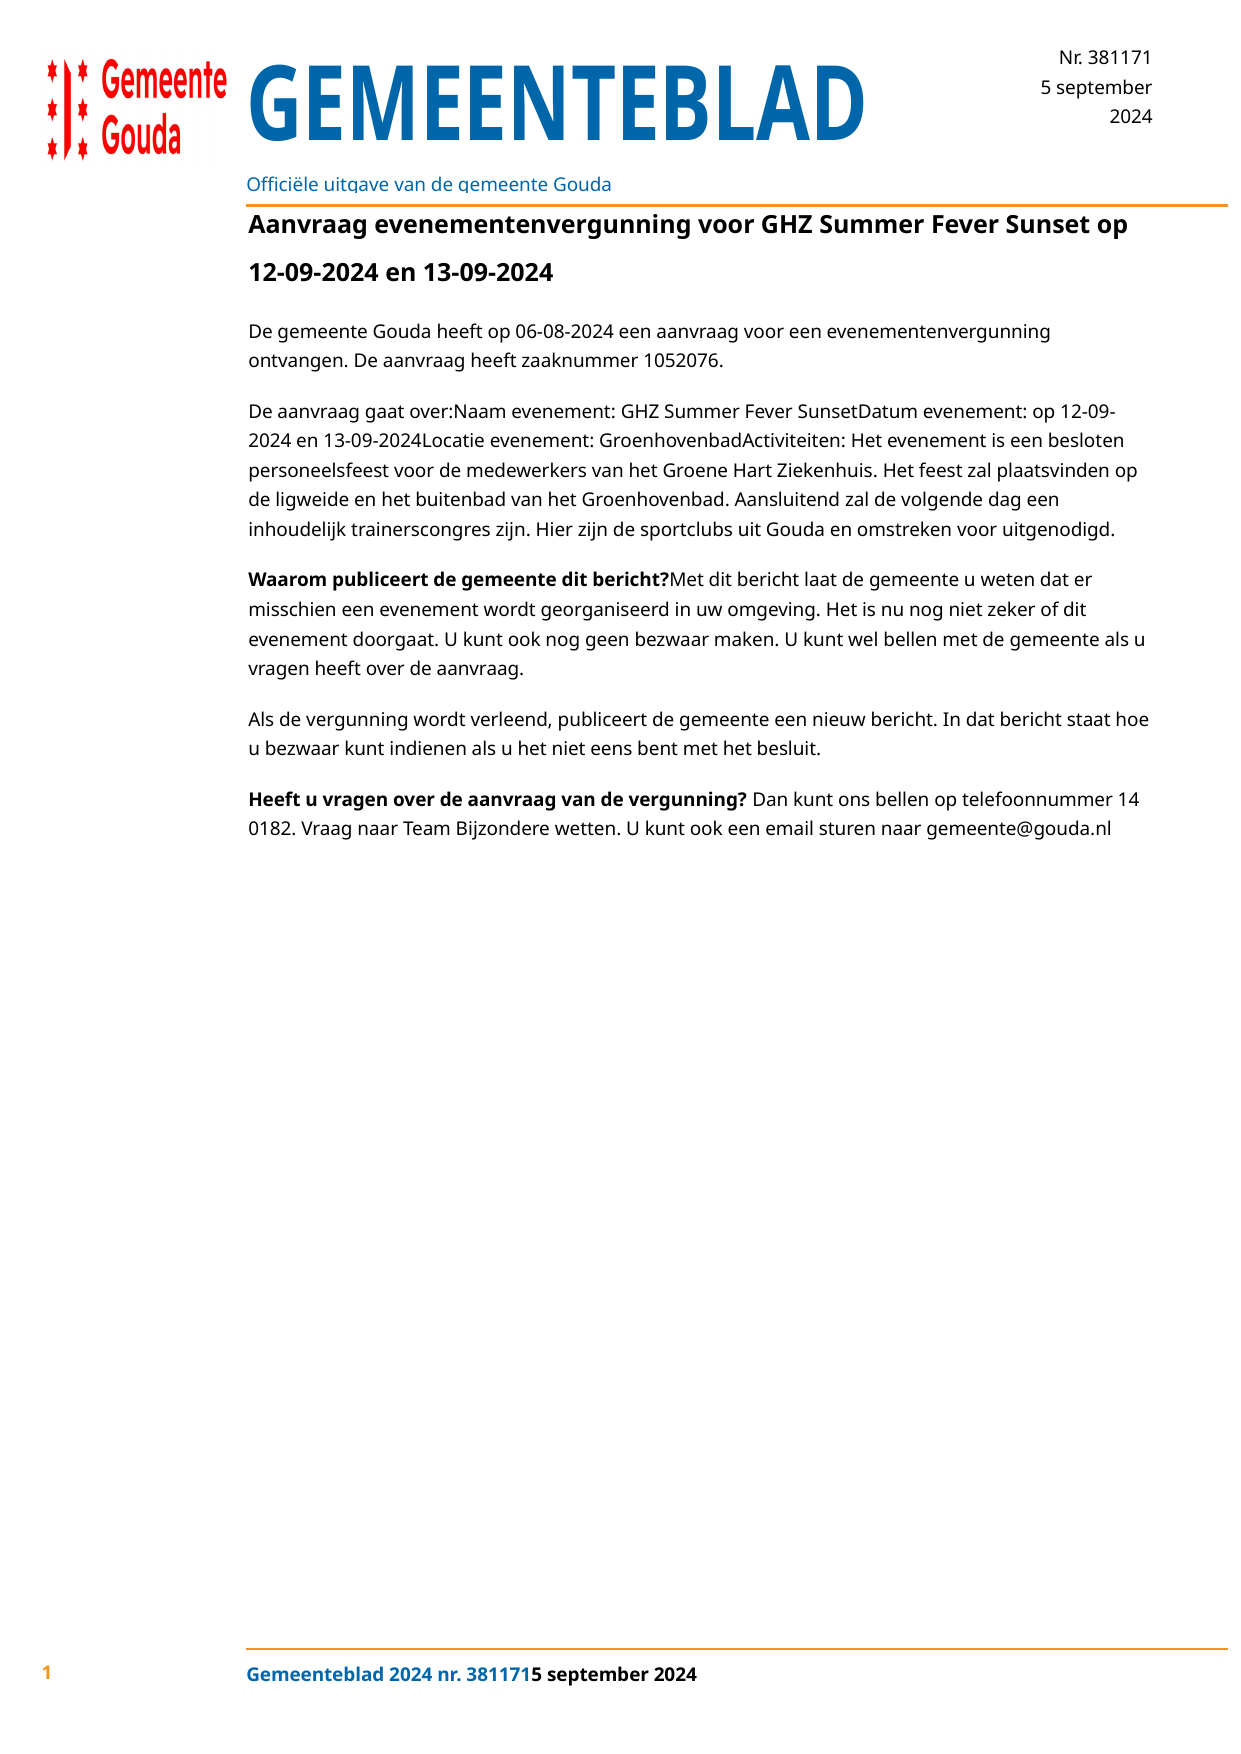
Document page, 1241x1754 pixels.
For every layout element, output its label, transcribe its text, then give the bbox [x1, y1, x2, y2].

picture [41, 47, 231, 172]
text Waarom publiceert de gemeente dit bericht?Met dit bericht laat de gemeente u weten dat er misschien een evenement wordt georganiseerd in uw omgeving. Het is nu nog niet zeker of dit evenement doorgaat. U kunt ook nog geen bezwaar maken. U kunt wel bellen met de gemeente als u vragen heeft over de aanvraag. [248, 567, 1152, 681]
text De gemeente Gouda heeft op 06-08-2024 een aanvraag voor een evenementenvergunning ontvangen. De aanvraag heeft zaaknummer 1052076. [248, 318, 1152, 373]
text De aanvraag gaat over:Naam evenement: GHZ Summer Fever SunsetDatum evenement: op 12-09-2024 en 13-09-2024Locatie evenement: GroenhovenbadActiviteiten: Het evenement is een besloten personeelsfeest voor de medewerkers van het Groene Hart Ziekenhuis. Het feest zal plaatsvinden op de ligweide en het buitenbad van het Groenhovenbad. Aansluitend zal de volgende dag een inhoudelijk trainerscongres zijn. Hier zijn de sportclubs uit Gouda en omstreken voor uitgenodigd. [248, 398, 1152, 542]
text Heeft u vragen over de aanvraag van de vergunning? Dan kunt ons bellen op telefoonnummer 14 0182. Vraag naar Team Bijzondere wetten. U kunt ook een email sturen naar gemeente@gouda.nl [248, 786, 1152, 841]
text Aanvraag evenementenvergunning voor GHZ Summer Fever Sunset op 12-09-2024 en 13-09-2024 [248, 207, 1152, 288]
text Als de vergunning wordt verleend, publiceert de gemeente een nieuw bericht. In dat bericht staat hoe u bezwaar kunt indienen als u het niet eens bent met het besluit. [248, 706, 1152, 761]
